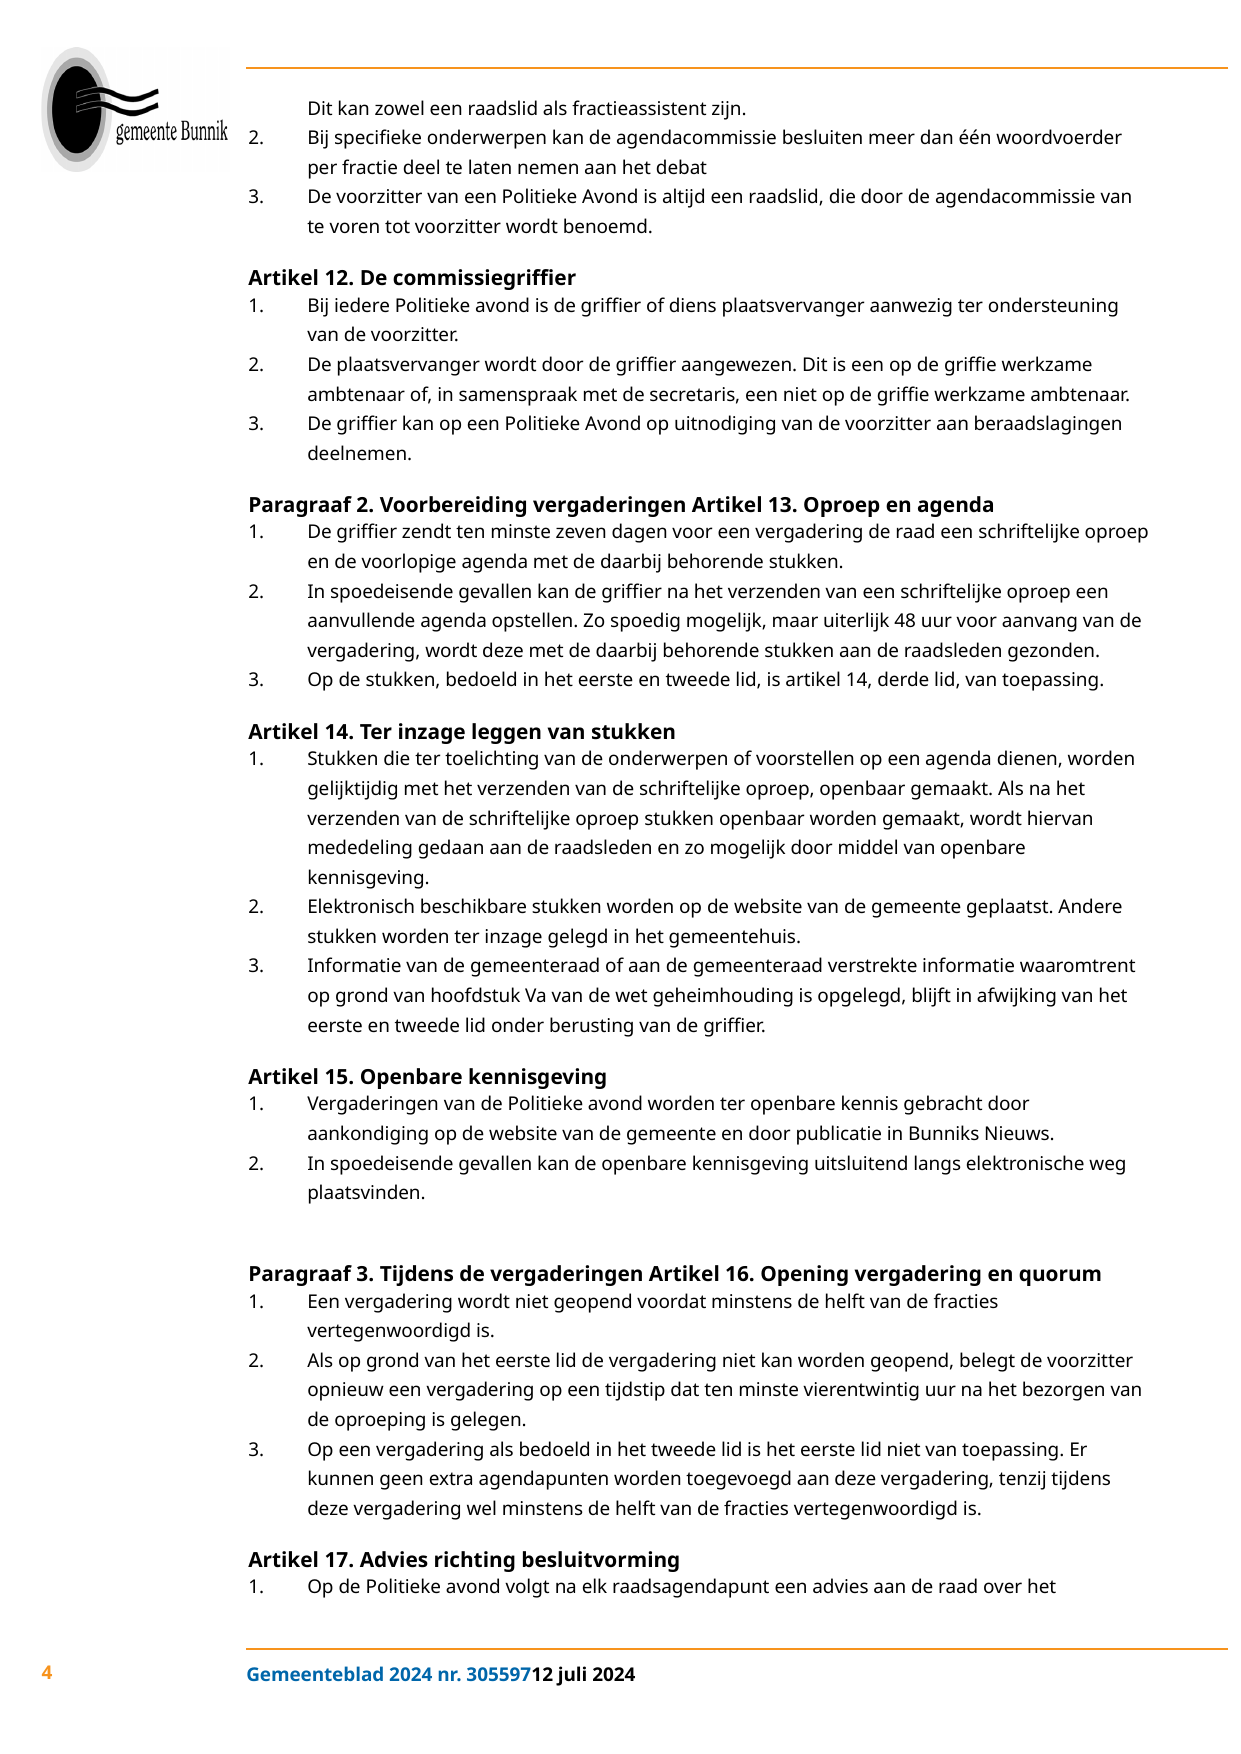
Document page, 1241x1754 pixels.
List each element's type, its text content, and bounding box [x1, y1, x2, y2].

list Op de stukken, bedoeld in het eerste en tweede lid, is artikel 14, derde lid, van toepassing. [248, 667, 1152, 692]
list In spoedeisende gevallen kan de griffier na het verzenden van een schriftelijke oproep een aanvullende agenda opstellen. Zo spoedig mogelijk, maar uiterlijk 48 uur voor aanvang van de vergadering, wordt deze met de daarbij behorende stukken aan de raadsleden gezonden. [248, 578, 1152, 663]
list Bij specifieke onderwerpen kan de agendacommissie besluiten meer dan één woordvoerder per fractie deel te laten nemen aan het debat [248, 124, 1152, 180]
text Paragraaf 2. Voorbereiding vergaderingen Artikel 13. Oproep en agenda [248, 490, 1152, 519]
list Elektronisch beschikbare stukken worden op de website van de gemeente geplaatst. Andere stukken worden ter inzage gelegd in het gemeentehuis. [248, 893, 1152, 949]
list De voorzitter van een Politieke Avond is altijd een raadslid, die door de agendacommissie van te voren tot voorzitter wordt benoemd. [248, 183, 1152, 239]
list Een vergadering wordt niet geopend voordat minstens de helft van de fracties vertegenwoordigd is. [248, 1288, 1152, 1343]
list Op de Politieke avond volgt na elk raadsagendapunt een advies aan de raad over het [248, 1574, 1152, 1599]
list Informatie van de gemeenteraad of aan de gemeenteraad verstrekte informatie waaromtrent op grond van hoofdstuk Va van de wet geheimhouding is opgelegd, blijft in afwijking van het eerste en tweede lid onder berusting van de griffier. [248, 953, 1152, 1037]
list Bij iedere Politieke avond is de griffier of diens plaatsvervanger aanwezig ter ondersteuning van de voorzitter. [248, 292, 1152, 347]
list Op een vergadering als bedoeld in het tweede lid is het eerste lid niet van toepassing. Er kunnen geen extra agendapunten worden toegevoegd aan deze vergadering, tenzij tijdens deze vergadering wel minstens de helft van de fracties vertegenwoordigd is. [248, 1436, 1152, 1521]
text Artikel 12. De commissiegriffier [248, 263, 1152, 292]
list Stukken die ter toelichting van de onderwerpen of voorstellen op een agenda dienen, worden gelijktijdig met het verzenden van de schriftelijke oproep, openbaar gemaakt. Als na het verzenden van de schriftelijke oproep stukken openbaar worden gemaakt, wordt hiervan mededeling gedaan aan de raadsleden en zo mogelijk door middel van openbare kennisgeving. [248, 746, 1152, 889]
list Als op grond van het eerste lid de vergadering niet kan worden geopend, belegt de voorzitter opnieuw een vergadering op een tijdstip dat ten minste vierentwintig uur na het bezorgen van de oproeping is gelegen. [248, 1347, 1152, 1432]
text Artikel 15. Openbare kennisgeving [248, 1062, 1152, 1091]
text Paragraaf 3. Tijdens de vergaderingen Artikel 16. Opening vergadering en quorum [248, 1259, 1152, 1288]
list De griffier zendt ten minste zeven dagen voor een vergadering de raad een schriftelijke oproep en de voorlopige agenda met de daarbij behorende stukken. [248, 519, 1152, 574]
list Dit kan zowel een raadslid als fractieassistent zijn. [248, 95, 1152, 121]
list De plaatsvervanger wordt door de griffier aangewezen. Dit is een op de griffie werkzame ambtenaar of, in samenspraak met de secretaris, een niet op de griffie werkzame ambtenaar. [248, 351, 1152, 406]
list In spoedeisende gevallen kan de openbare kennisgeving uitsluitend langs elektronische weg plaatsvinden. [248, 1150, 1152, 1205]
list De griffier kan op een Politieke Avond op uitnodiging van de voorzitter aan beraadslagingen deelnemen. [248, 410, 1152, 466]
text Artikel 14. Ter inzage leggen van stukken [248, 717, 1152, 746]
text Artikel 17. Advies richting besluitvorming [248, 1545, 1152, 1574]
list Vergaderingen van de Politieke avond worden ter openbare kennis gebracht door aankondiging op de website van de gemeente en door publicatie in Bunniks Nieuws. [248, 1091, 1152, 1146]
picture [41, 47, 231, 172]
